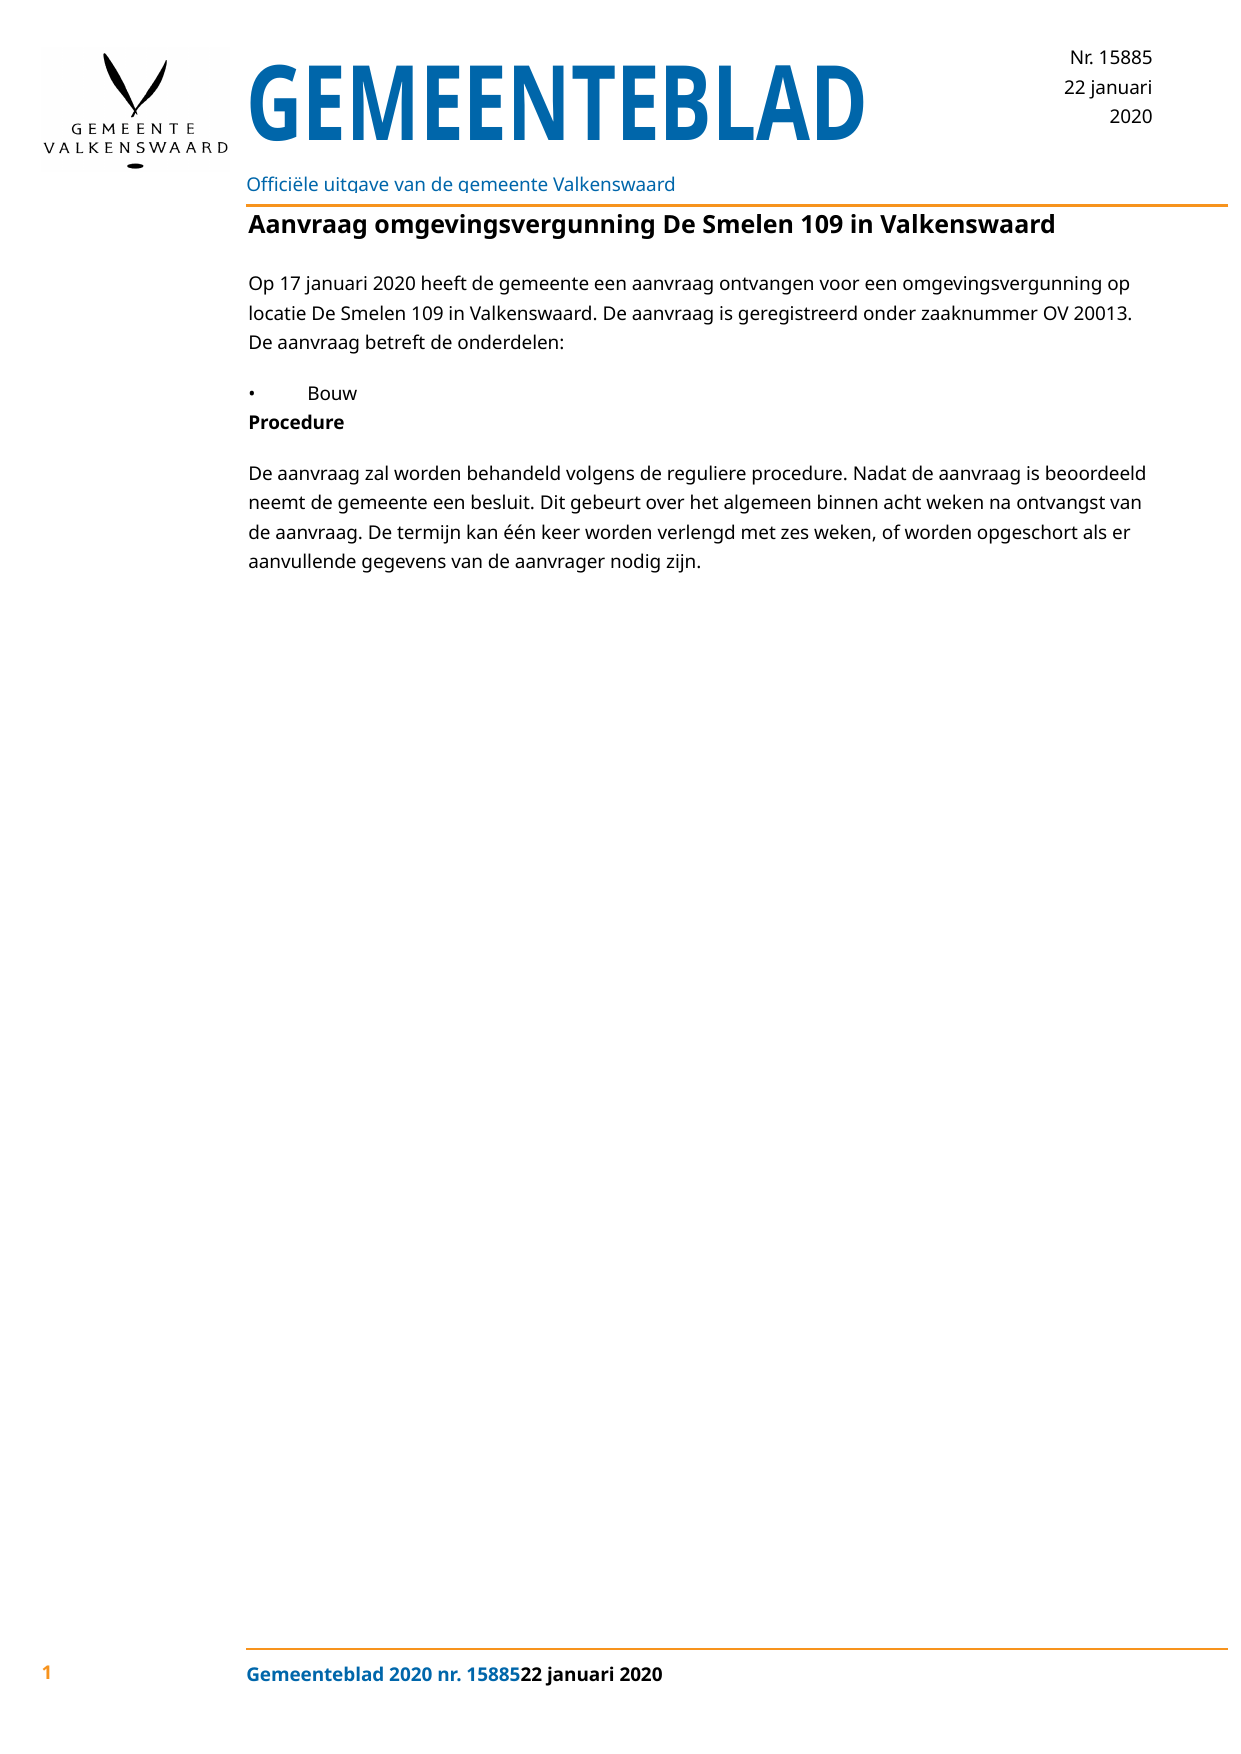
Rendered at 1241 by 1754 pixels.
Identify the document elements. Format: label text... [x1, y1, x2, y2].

text Procedure [248, 409, 1152, 435]
text Aanvraag omgevingsvergunning De Smelen 109 in Valkenswaard [248, 207, 1152, 241]
list Bouw [248, 380, 1152, 406]
picture [41, 47, 231, 172]
text Op 17 januari 2020 heeft de gemeente een aanvraag ontvangen voor een omgevingsvergunning op locatie De Smelen 109 in Valkenswaard. De aanvraag is geregistreerd onder zaaknummer OV 20013. De aanvraag betreft de onderdelen: [248, 270, 1152, 355]
text De aanvraag zal worden behandeld volgens de reguliere procedure. Nadat de aanvraag is beoordeeld neemt de gemeente een besluit. Dit gebeurt over het algemeen binnen acht weken na ontvangst van de aanvraag. De termijn kan één keer worden verlengd met zes weken, of worden opgeschort als er aanvullende gegevens van de aanvrager nodig zijn. [248, 460, 1152, 574]
